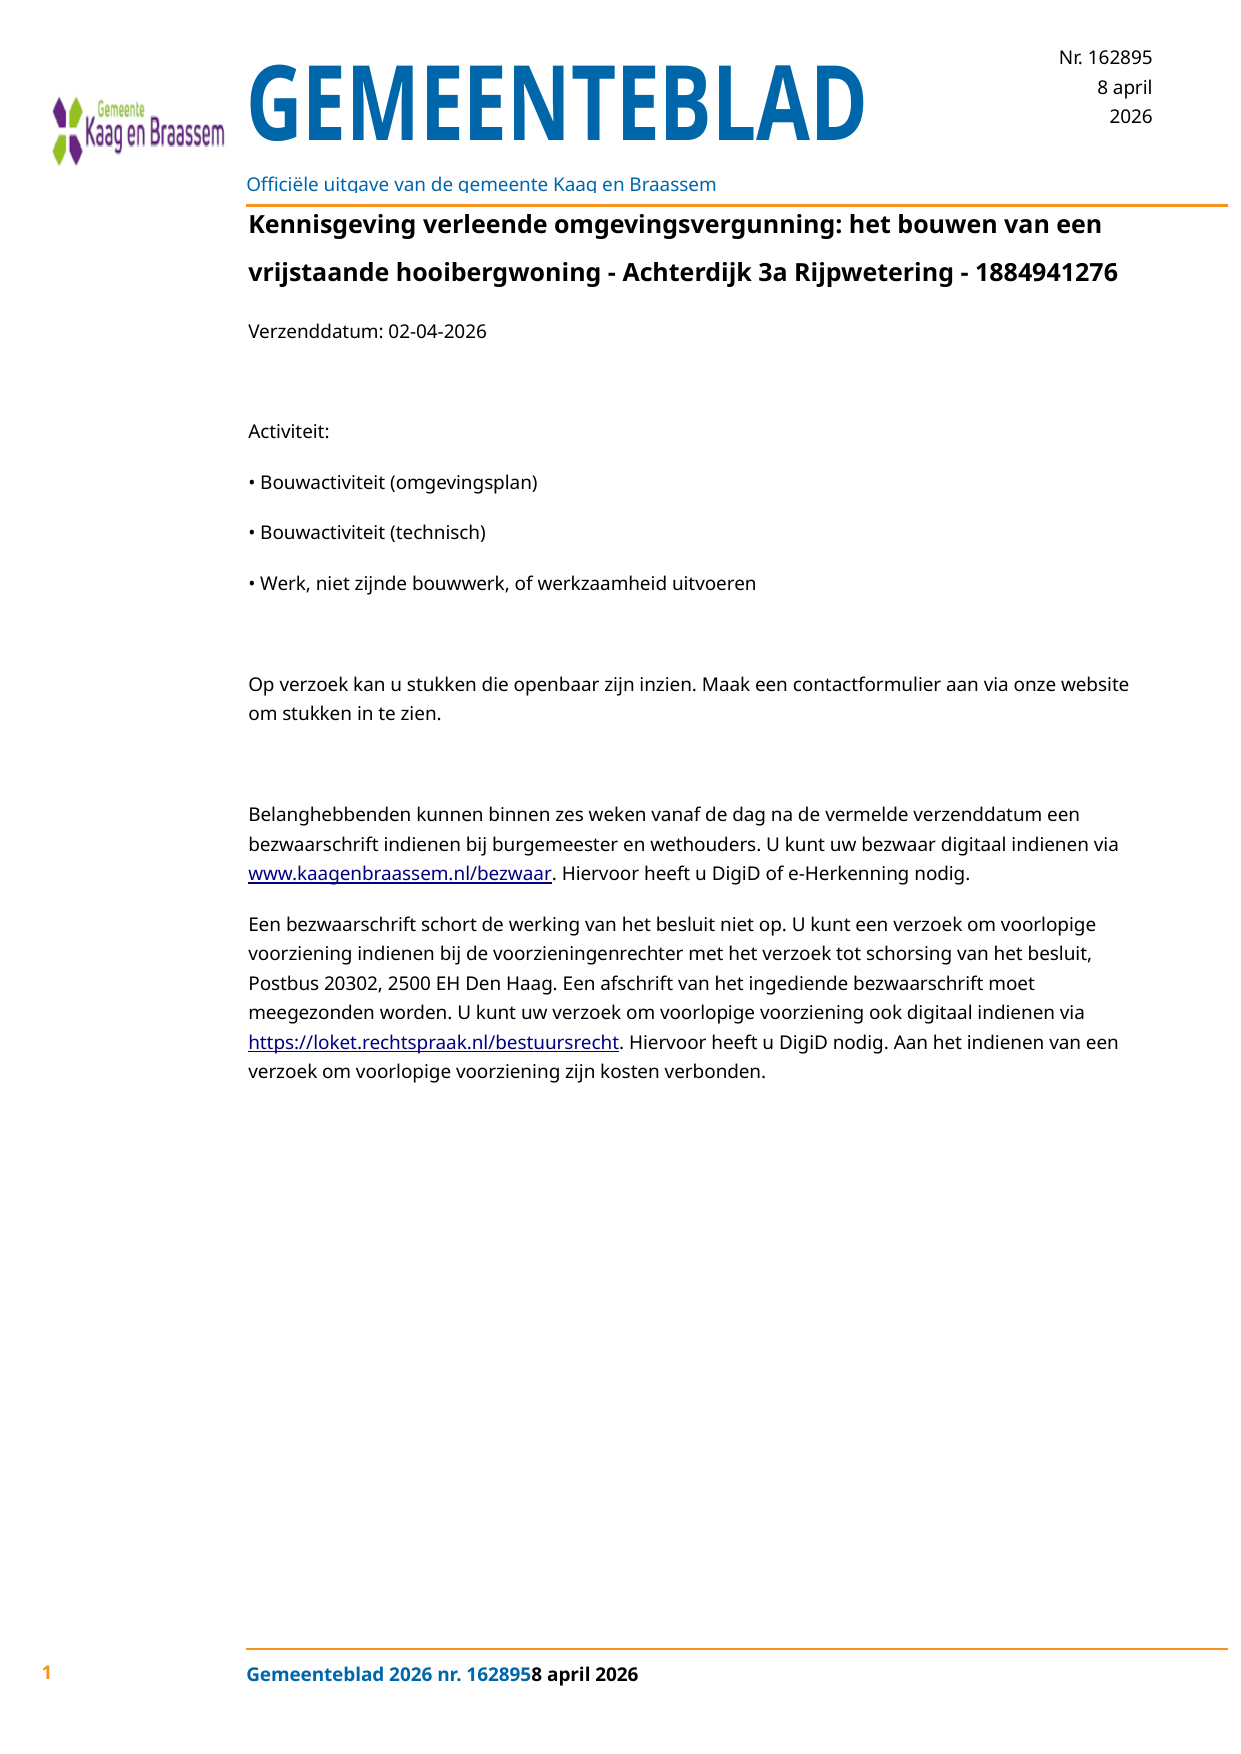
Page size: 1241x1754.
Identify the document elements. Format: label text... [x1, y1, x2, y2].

text • Werk, niet zijnde bouwwerk, of werkzaamheid uitvoeren [248, 570, 1152, 596]
text Kennisgeving verleende omgevingsvergunning: het bouwen van een vrijstaande hooibergwoning - Achterdijk 3a Rijpwetering - 1884941276 [248, 207, 1152, 288]
picture [41, 47, 231, 172]
text • Bouwactiviteit (technisch) [248, 519, 1152, 545]
text Verzenddatum: 02-04-2026 [248, 318, 1152, 344]
text Een bezwaarschrift schort de werking van het besluit niet op. U kunt een verzoek om voorlopige voorziening indienen bij de voorzieningenrechter met het verzoek tot schorsing van het besluit, Postbus 20302, 2500 EH Den Haag. Een afschrift van het ingediende bezwaarschrift moet meegezonden worden. U kunt uw verzoek om voorlopige voorziening ook digitaal indienen via https://loket.rechtspraak.nl/bestuursrecht. Hiervoor heeft u DigiD nodig. Aan het indienen van een verzoek om voorlopige voorziening zijn kosten verbonden. [248, 911, 1152, 1084]
text Activiteit: [248, 419, 1152, 444]
text Op verzoek kan u stukken die openbaar zijn inzien. Maak een contactformulier aan via onze website om stukken in te zien. [248, 671, 1152, 726]
text • Bouwactiviteit (omgevingsplan) [248, 469, 1152, 495]
text Belanghebbenden kunnen binnen zes weken vanaf de dag na de vermelde verzenddatum een bezwaarschrift indienen bij burgemeester en wethouders. U kunt uw bezwaar digitaal indienen via www.kaagenbraassem.nl/bezwaar. Hiervoor heeft u DigiD of e-Herkenning nodig. [248, 801, 1152, 886]
